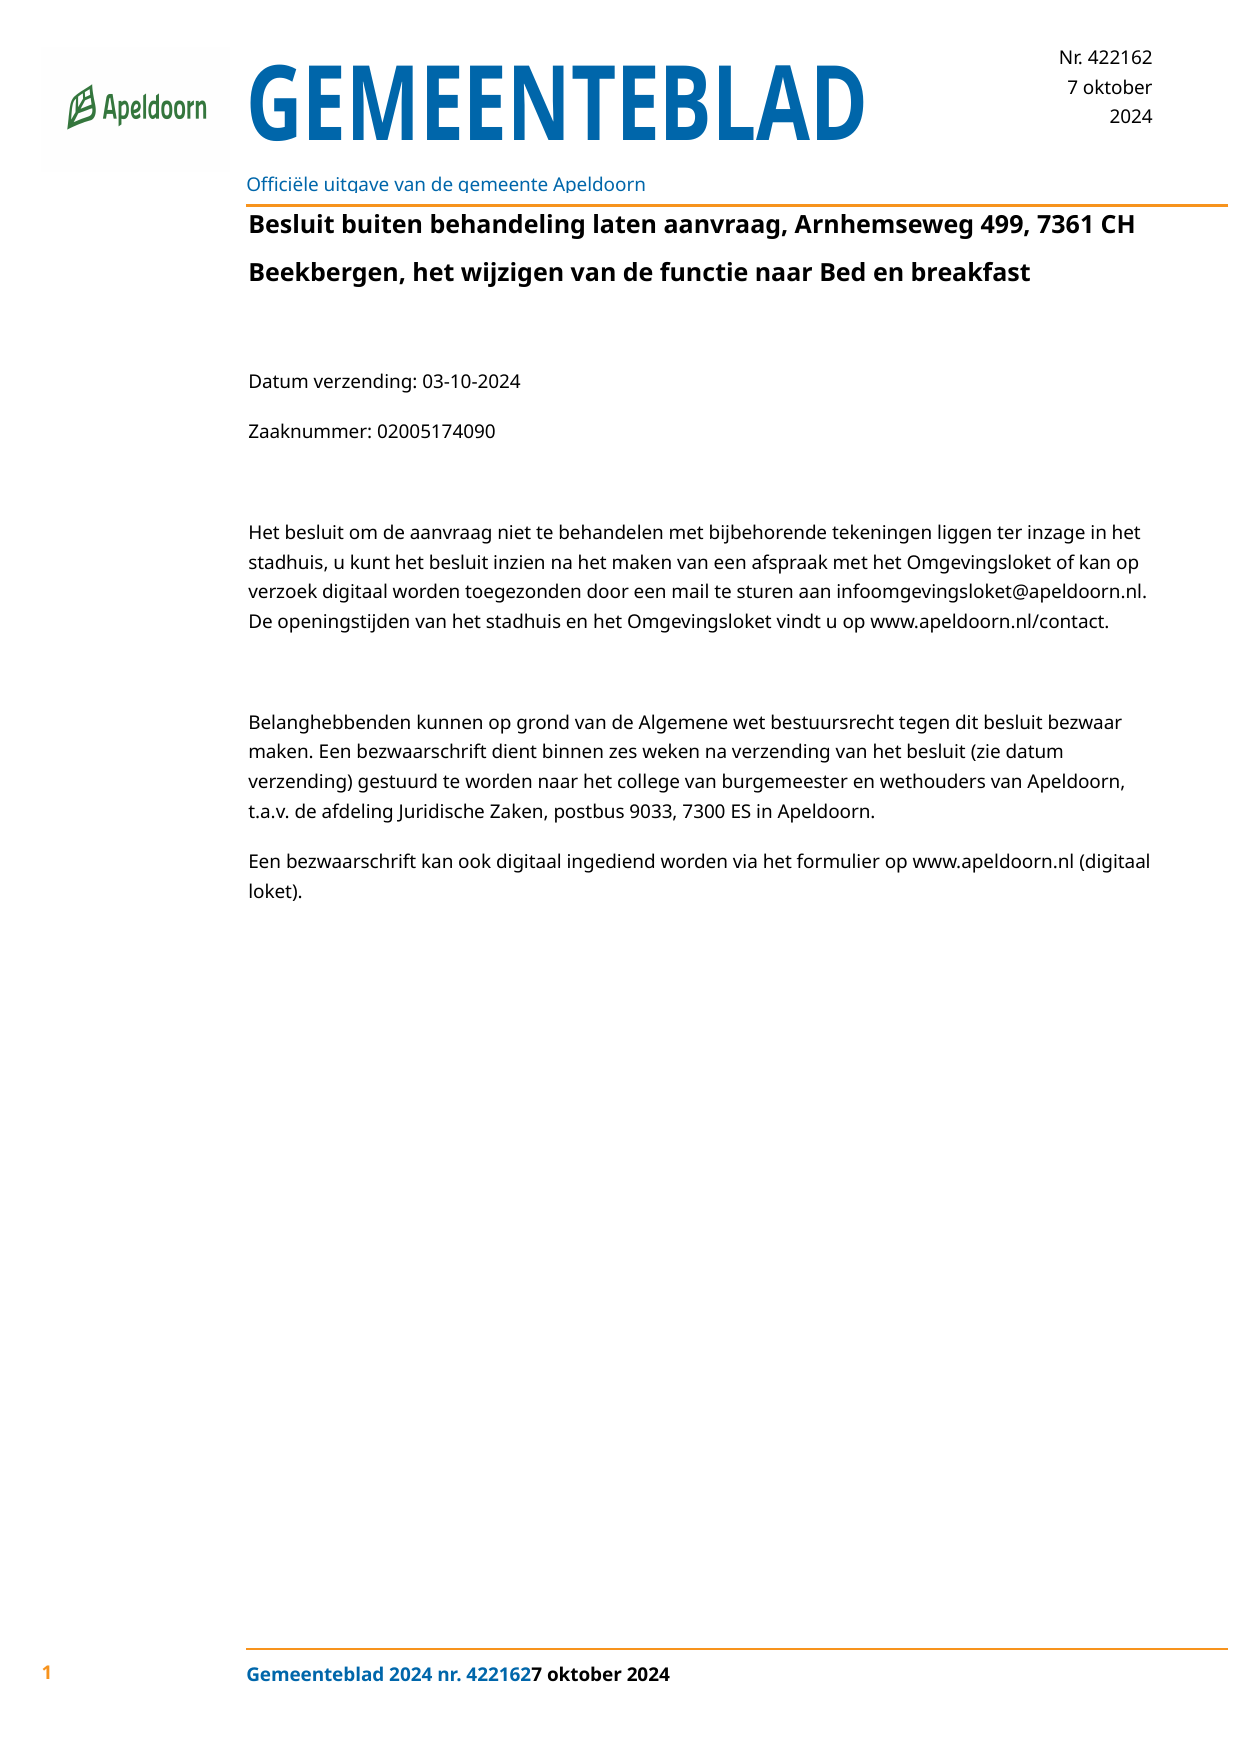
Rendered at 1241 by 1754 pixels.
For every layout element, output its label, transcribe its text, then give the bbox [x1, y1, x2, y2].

text Datum verzending: 03-10-2024 [248, 368, 1152, 394]
text Een bezwaarschrift kan ook digitaal ingediend worden via het formulier op www.apeldoorn.nl (digitaal loket). [248, 848, 1152, 904]
text Besluit buiten behandeling laten aanvraag, Arnhemseweg 499, 7361 CH Beekbergen, het wijzigen van de functie naar Bed en breakfast [248, 207, 1152, 288]
text Belanghebbenden kunnen op grond van de Algemene wet bestuursrecht tegen dit besluit bezwaar maken. Een bezwaarschrift dient binnen zes weken na verzending van het besluit (zie datum verzending) gestuurd te worden naar het college van burgemeester en wethouders van Apeldoorn, t.a.v. de afdeling Juridische Zaken, postbus 9033, 7300 ES in Apeldoorn. [248, 709, 1152, 824]
picture [41, 47, 231, 172]
text Zaaknummer: 02005174090 [248, 419, 1152, 444]
text Het besluit om de aanvraag niet te behandelen met bijbehorende tekeningen liggen ter inzage in het stadhuis, u kunt het besluit inzien na het maken van een afspraak met het Omgevingsloket of kan op verzoek digitaal worden toegezonden door een mail te sturen aan infoomgevingsloket@apeldoorn.nl. De openingstijden van het stadhuis en het Omgevingsloket vindt u op www.apeldoorn.nl/contact. [248, 519, 1152, 634]
